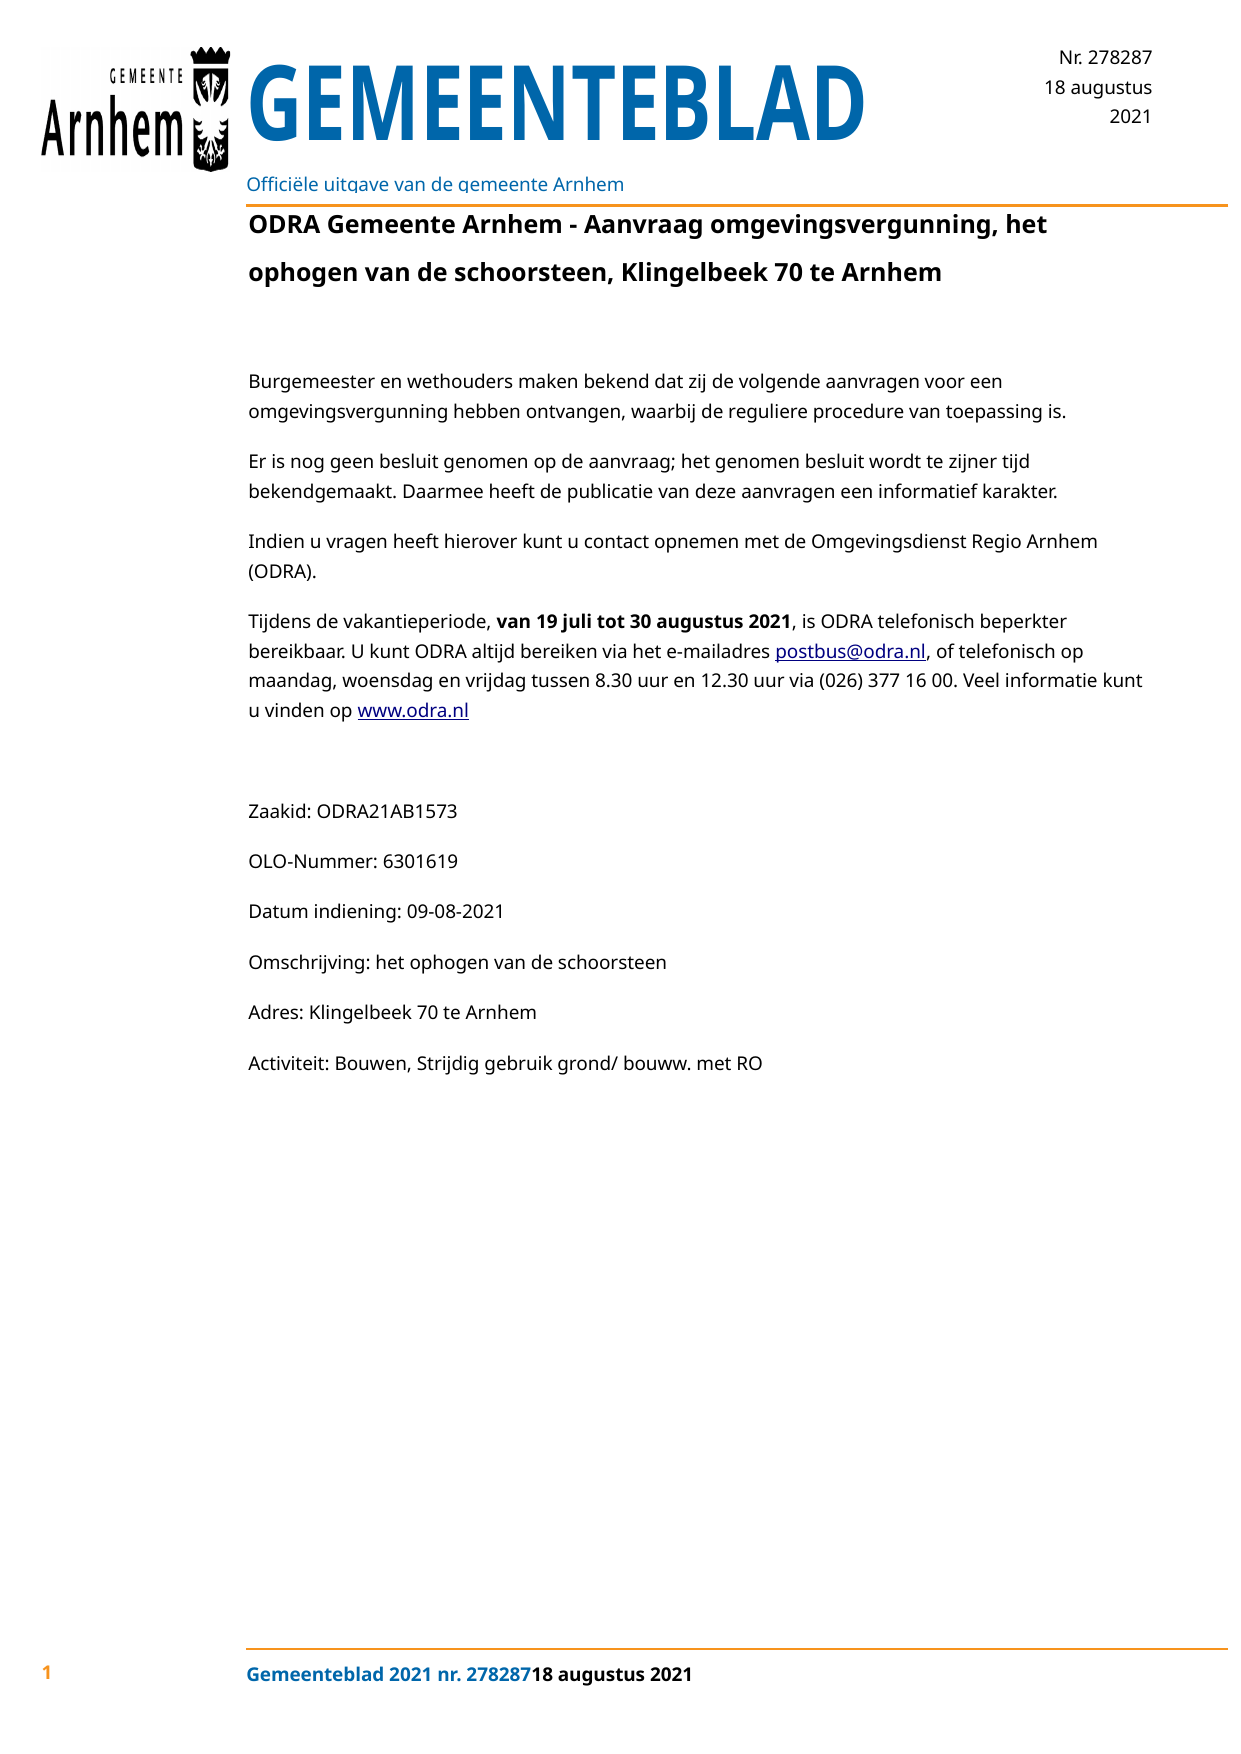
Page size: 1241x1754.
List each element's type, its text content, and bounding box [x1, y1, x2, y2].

text ODRA Gemeente Arnhem - Aanvraag omgevingsvergunning, het ophogen van de schoorsteen, Klingelbeek 70 te Arnhem [248, 207, 1152, 288]
text Adres: Klingelbeek 70 te Arnhem [248, 999, 1152, 1025]
text Datum indiening: 09-08-2021 [248, 899, 1152, 924]
text Tijdens de vakantieperiode, van 19 juli tot 30 augustus 2021, is ODRA telefonisch beperkter bereikbaar. U kunt ODRA altijd bereiken via het e-mailadres postbus@odra.nl, of telefonisch op maandag, woensdag en vrijdag tussen 8.30 uur en 12.30 uur via (026) 377 16 00. Veel informatie kunt u vinden op www.odra.nl [248, 608, 1152, 723]
text Er is nog geen besluit genomen op de aanvraag; het genomen besluit wordt te zijner tijd bekendgemaakt. Daarmee heeft de publicatie van deze aanvragen een informatief karakter. [248, 448, 1152, 504]
picture [41, 47, 231, 172]
text Burgemeester en wethouders maken bekend dat zij de volgende aanvragen voor een omgevingsvergunning hebben ontvangen, waarbij de reguliere procedure van toepassing is. [248, 368, 1152, 424]
text OLO-Nummer: 6301619 [248, 848, 1152, 874]
text Activiteit: Bouwen, Strijdig gebruik grond/ bouww. met RO [248, 1050, 1152, 1076]
text Omschrijving: het ophogen van de schoorsteen [248, 949, 1152, 975]
text Indien u vragen heeft hierover kunt u contact opnemen met de Omgevingsdienst Regio Arnhem (ODRA). [248, 528, 1152, 584]
text Zaakid: ODRA21AB1573 [248, 798, 1152, 824]
